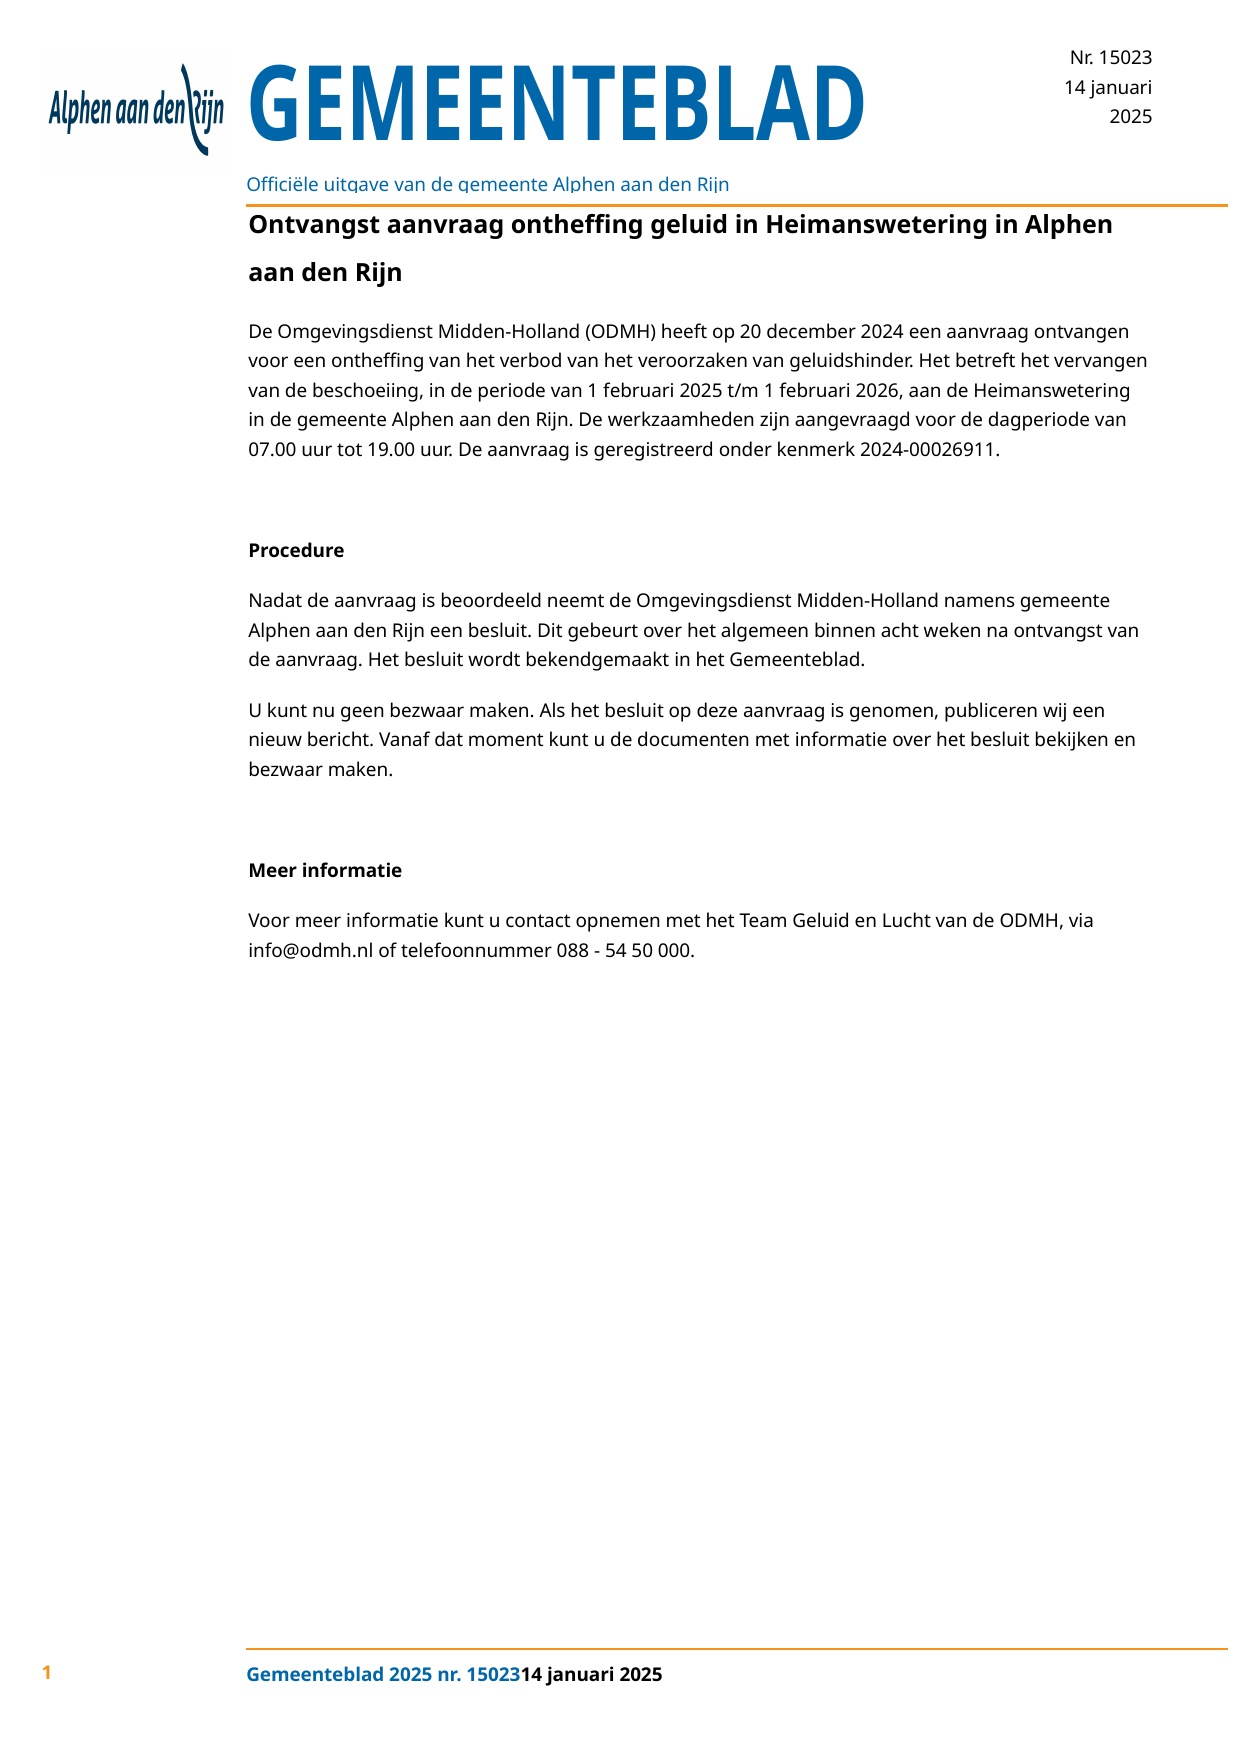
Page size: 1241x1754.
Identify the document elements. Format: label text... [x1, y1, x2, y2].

text Voor meer informatie kunt u contact opnemen met het Team Geluid en Lucht van de ODMH, via info@odmh.nl of telefoonnummer 088 - 54 50 000. [248, 907, 1152, 963]
text Nadat de aanvraag is beoordeeld neemt de Omgevingsdienst Midden-Holland namens gemeente Alphen aan den Rijn een besluit. Dit gebeurt over het algemeen binnen acht weken na ontvangst van de aanvraag. Het besluit wordt bekendgemaakt in het Gemeenteblad. [248, 587, 1152, 672]
text Procedure [248, 537, 1152, 563]
text U kunt nu geen bezwaar maken. Als het besluit op deze aanvraag is genomen, publiceren wij een nieuw bericht. Vanaf dat moment kunt u de documenten met informatie over het besluit bekijken en bezwaar maken. [248, 697, 1152, 782]
text Ontvangst aanvraag ontheffing geluid in Heimanswetering in Alphen aan den Rijn [248, 207, 1152, 288]
text Meer informatie [248, 857, 1152, 883]
text De Omgevingsdienst Midden-Holland (ODMH) heeft op 20 december 2024 een aanvraag ontvangen voor een ontheffing van het verbod van het veroorzaken van geluidshinder. Het betreft het vervangen van de beschoeiing, in de periode van 1 februari 2025 t/m 1 februari 2026, aan de Heimanswetering in de gemeente Alphen aan den Rijn. De werkzaamheden zijn aangevraagd voor de dagperiode van 07.00 uur tot 19.00 uur. De aanvraag is geregistreerd onder kenmerk 2024-00026911. [248, 318, 1152, 462]
picture [41, 47, 231, 172]
